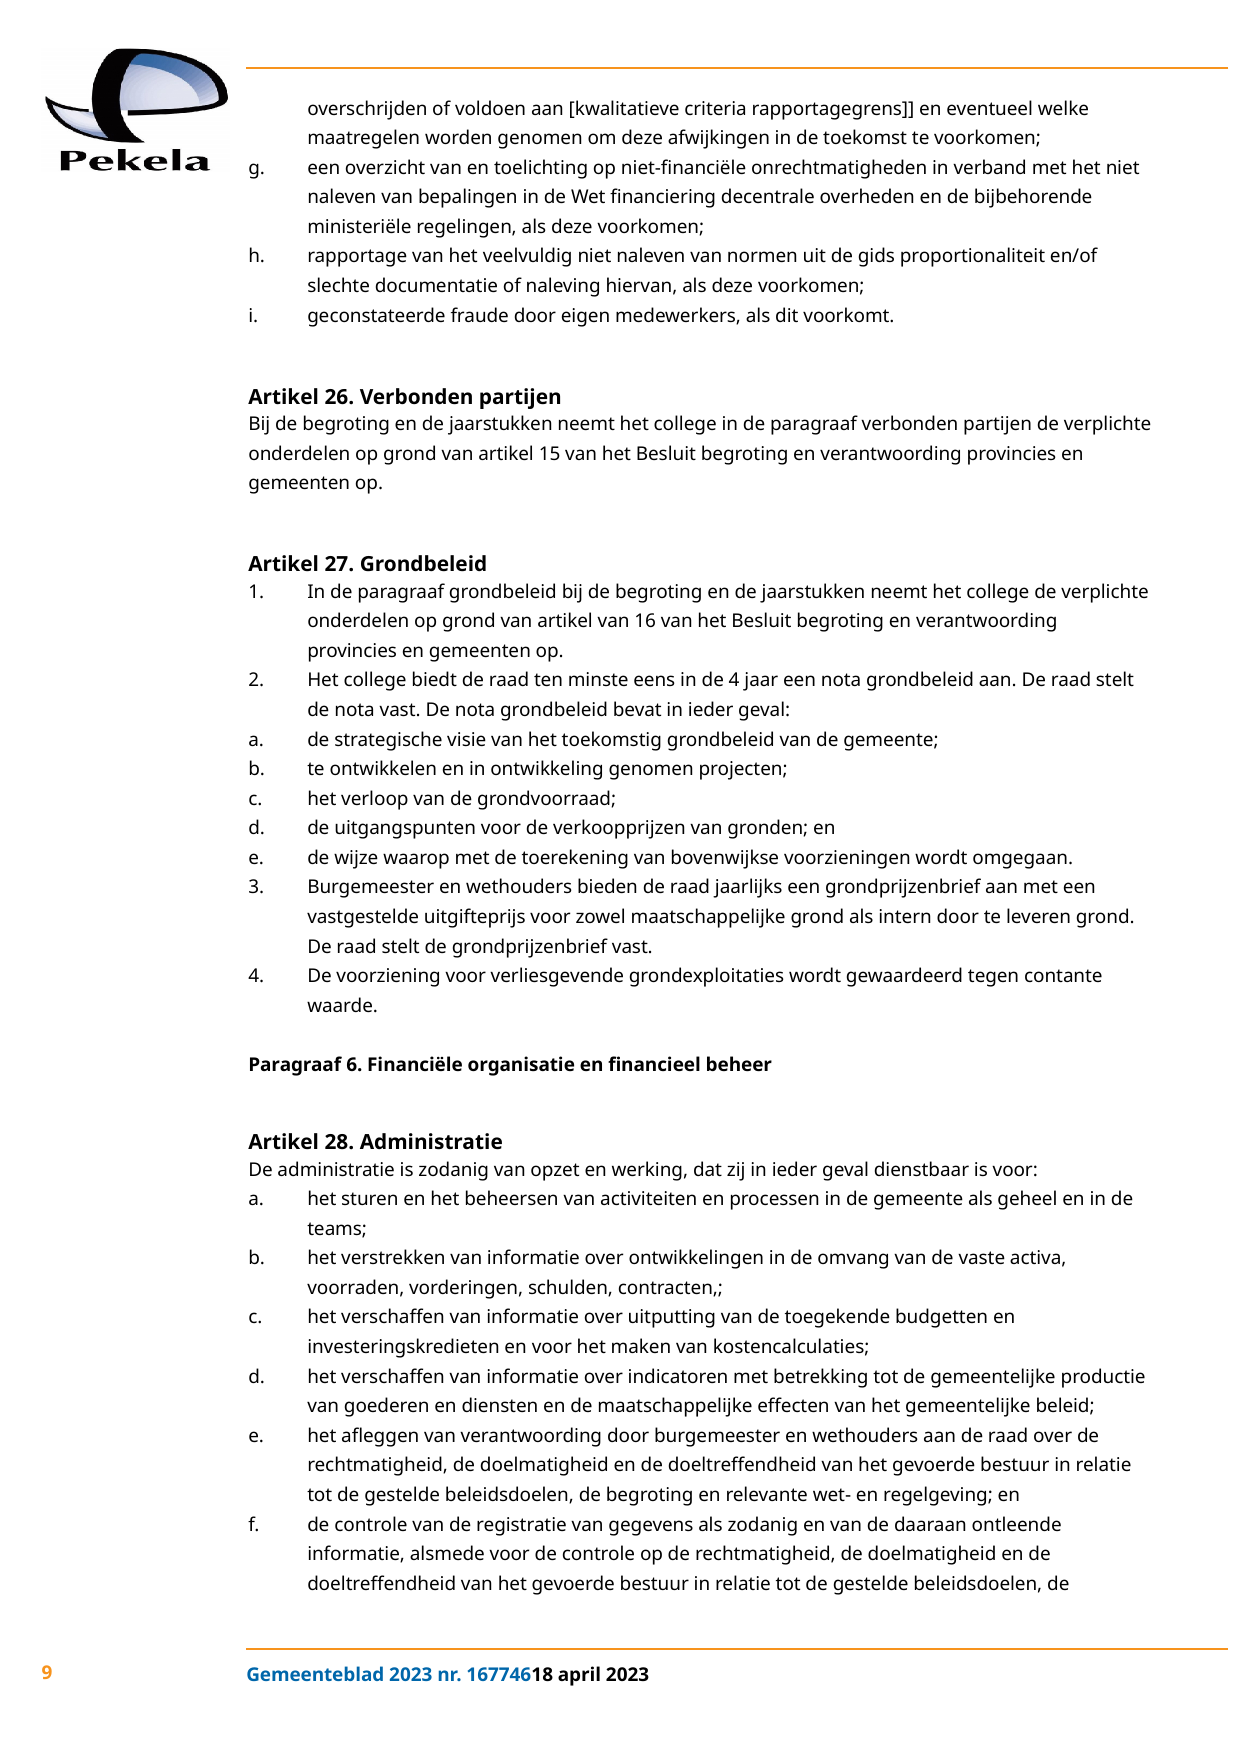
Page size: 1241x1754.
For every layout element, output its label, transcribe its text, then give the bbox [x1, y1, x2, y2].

list een overzicht van en toelichting op niet-financiële onrechtmatigheden in verband met het niet naleven van bepalingen in de Wet financiering decentrale overheden en de bijbehorende ministeriële regelingen, als deze voorkomen; [248, 154, 1152, 239]
list de wijze waarop met de toerekening van bovenwijkse voorzieningen wordt omgegaan. [248, 844, 1152, 870]
list te ontwikkelen en in ontwikkeling genomen projecten; [248, 755, 1152, 781]
list de controle van de registratie van gegevens als zodanig en van de daaraan ontleende informatie, alsmede voor de controle op de rechtmatigheid, de doelmatigheid en de doeltreffendheid van het gevoerde bestuur in relatie tot de gestelde beleidsdoelen, de [248, 1511, 1152, 1596]
text Artikel 28. Administratie [248, 1127, 1152, 1156]
list Burgemeester en wethouders bieden de raad jaarlijks een grondprijzenbrief aan met een vastgestelde uitgifteprijs voor zowel maatschappelijke grond als intern door te leveren grond. De raad stelt de grondprijzenbrief vast. [248, 874, 1152, 959]
text De administratie is zodanig van opzet en werking, dat zij in ieder geval dienstbaar is voor: [248, 1156, 1152, 1182]
picture [41, 47, 231, 172]
text Artikel 26. Verbonden partijen [248, 382, 1152, 410]
list het sturen en het beheersen van activiteiten en processen in de gemeente als geheel en in de teams; [248, 1185, 1152, 1241]
list geconstateerde fraude door eigen medewerkers, als dit voorkomt. [248, 302, 1152, 328]
list het verschaffen van informatie over indicatoren met betrekking tot de gemeentelijke productie van goederen en diensten en de maatschappelijke effecten van het gemeentelijke beleid; [248, 1363, 1152, 1418]
list In de paragraaf grondbeleid bij de begroting en de jaarstukken neemt het college de verplichte onderdelen op grond van artikel van 16 van het Besluit begroting en verantwoording provincies en gemeenten op. [248, 578, 1152, 663]
list Het college biedt de raad ten minste eens in de 4 jaar een nota grondbeleid aan. De raad stelt de nota vast. De nota grondbeleid bevat in ieder geval: [248, 667, 1152, 722]
list De voorziening voor verliesgevende grondexploitaties wordt gewaardeerd tegen contante waarde. [248, 962, 1152, 1018]
list overschrijden of voldoen aan [kwalitatieve criteria rapportagegrens]] en eventueel welke maatregelen worden genomen om deze afwijkingen in de toekomst te voorkomen; [248, 95, 1152, 150]
list rapportage van het veelvuldig niet naleven van normen uit de gids proportionaliteit en/of slechte documentatie of naleving hiervan, als deze voorkomen; [248, 243, 1152, 298]
list de uitgangspunten voor de verkoopprijzen van gronden; en [248, 814, 1152, 840]
text Bij de begroting en de jaarstukken neemt het college in de paragraaf verbonden partijen de verplichte onderdelen op grond van artikel 15 van het Besluit begroting en verantwoording provincies en gemeenten op. [248, 410, 1152, 495]
list de strategische visie van het toekomstig grondbeleid van de gemeente; [248, 726, 1152, 752]
text Paragraaf 6. Financiële organisatie en financieel beheer [248, 1051, 1152, 1077]
text Artikel 27. Grondbeleid [248, 549, 1152, 578]
list het verstrekken van informatie over ontwikkelingen in de omvang van de vaste activa, voorraden, vorderingen, schulden, contracten,; [248, 1244, 1152, 1300]
list het verloop van de grondvoorraad; [248, 785, 1152, 811]
list het verschaffen van informatie over uitputting van de toegekende budgetten en investeringskredieten en voor het maken van kostencalculaties; [248, 1304, 1152, 1359]
list het afleggen van verantwoording door burgemeester en wethouders aan de raad over de rechtmatigheid, de doelmatigheid en de doeltreffendheid van het gevoerde bestuur in relatie tot de gestelde beleidsdoelen, de begroting en relevante wet- en regelgeving; en [248, 1422, 1152, 1507]
